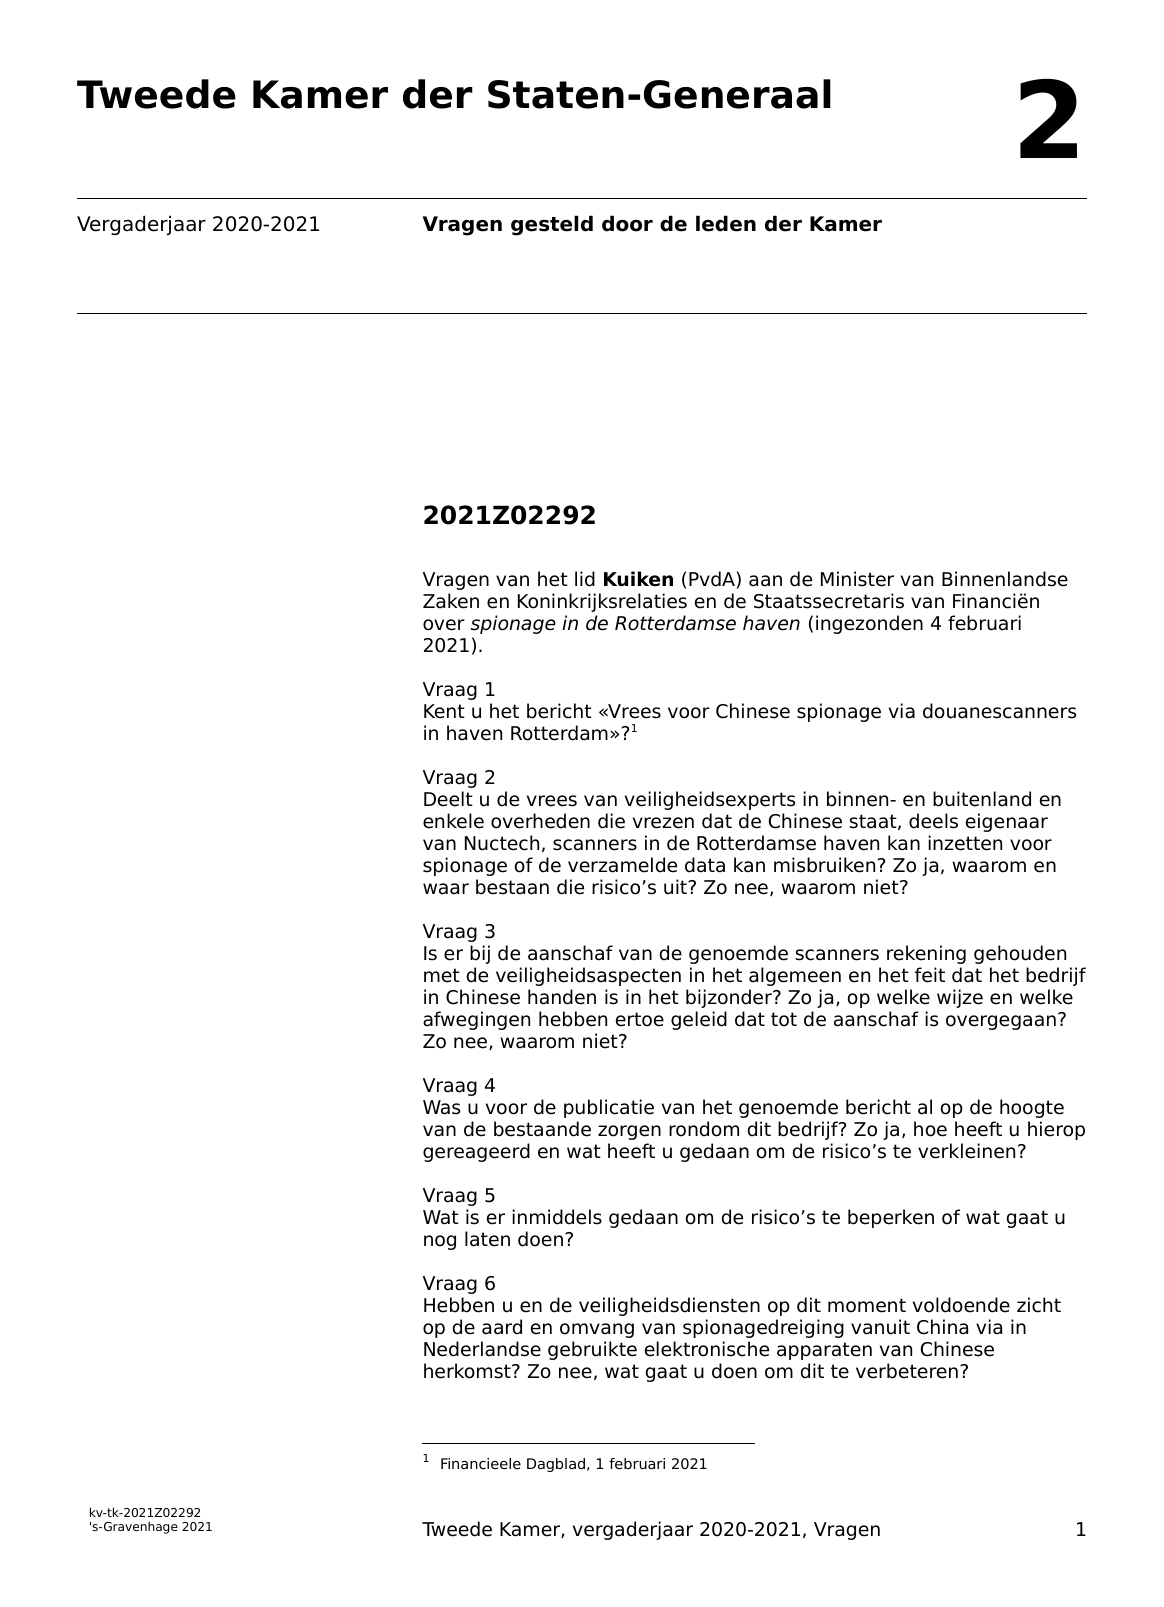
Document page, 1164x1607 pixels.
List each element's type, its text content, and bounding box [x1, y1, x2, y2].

table_header Tweede Kamer der Staten-Generaal [77, 59, 886, 198]
text kv-tk-2021Z02292 [88, 1506, 323, 1520]
text Vragen van het lid Kuiken (PvdA) aan de Minister van Binnenlandse Zaken en Koninkrijksrelaties en de Staatssecretaris van Financiën over spionage in de Rotterdamse haven (ingezonden 4 februari 2021). [422, 569, 1087, 657]
text Vraag 3 [422, 921, 1087, 943]
text Financieele Dagblad, 1 februari 2021 [422, 1452, 1087, 1474]
text Vraag 2 [422, 767, 1087, 789]
text Vraag 1 [422, 679, 1087, 701]
text Kent u het bericht «Vrees voor Chinese spionage via douanescanners in haven Rotterdam»? [422, 701, 1087, 745]
text Vraag 5 [422, 1185, 1087, 1207]
text Was u voor de publicatie van het genoemde bericht al op de hoogte van de bestaande zorgen rondom dit bedrijf? Zo ja, hoe heeft u hierop gereageerd en wat heeft u gedaan om de risico’s te verkleinen? [422, 1097, 1087, 1163]
text 's-Gravenhage 2021 [88, 1520, 323, 1534]
text Deelt u de vrees van veiligheidsexperts in binnen- en buitenland en enkele overheden die vrezen dat de Chinese staat, deels eigenaar van Nuctech, scanners in de Rotterdamse haven kan inzetten voor spionage of de verzamelde data kan misbruiken? Zo ja, waarom en waar bestaan die risico’s uit? Zo nee, waarom niet? [422, 789, 1087, 899]
text 2021Z02292 [422, 501, 1087, 531]
text Vraag 6 [422, 1273, 1087, 1295]
text Hebben u en de veiligheidsdiensten op dit moment voldoende zicht op de aard en omvang van spionagedreiging vanuit China via in Nederlandse gebruikte elektronische apparaten van Chinese herkomst? Zo nee, wat gaat u doen om dit te verbeteren? [422, 1295, 1087, 1383]
table_header 2 [886, 59, 1087, 198]
text Is er bij de aanschaf van de genoemde scanners rekening gehouden met de veiligheidsaspecten in het algemeen en het feit dat het bedrijf in Chinese handen is in het bijzonder? Zo ja, op welke wijze en welke afwegingen hebben ertoe geleid dat tot de aanschaf is overgegaan? Zo nee, waarom niet? [422, 943, 1087, 1053]
text Wat is er inmiddels gedaan om de risico’s te beperken of wat gaat u nog laten doen? [422, 1207, 1087, 1251]
table_cell Vergaderjaar 2020-2021 [77, 199, 422, 313]
table_cell Vragen gesteld door de leden der Kamer [422, 199, 1087, 313]
text Vraag 4 [422, 1075, 1087, 1097]
